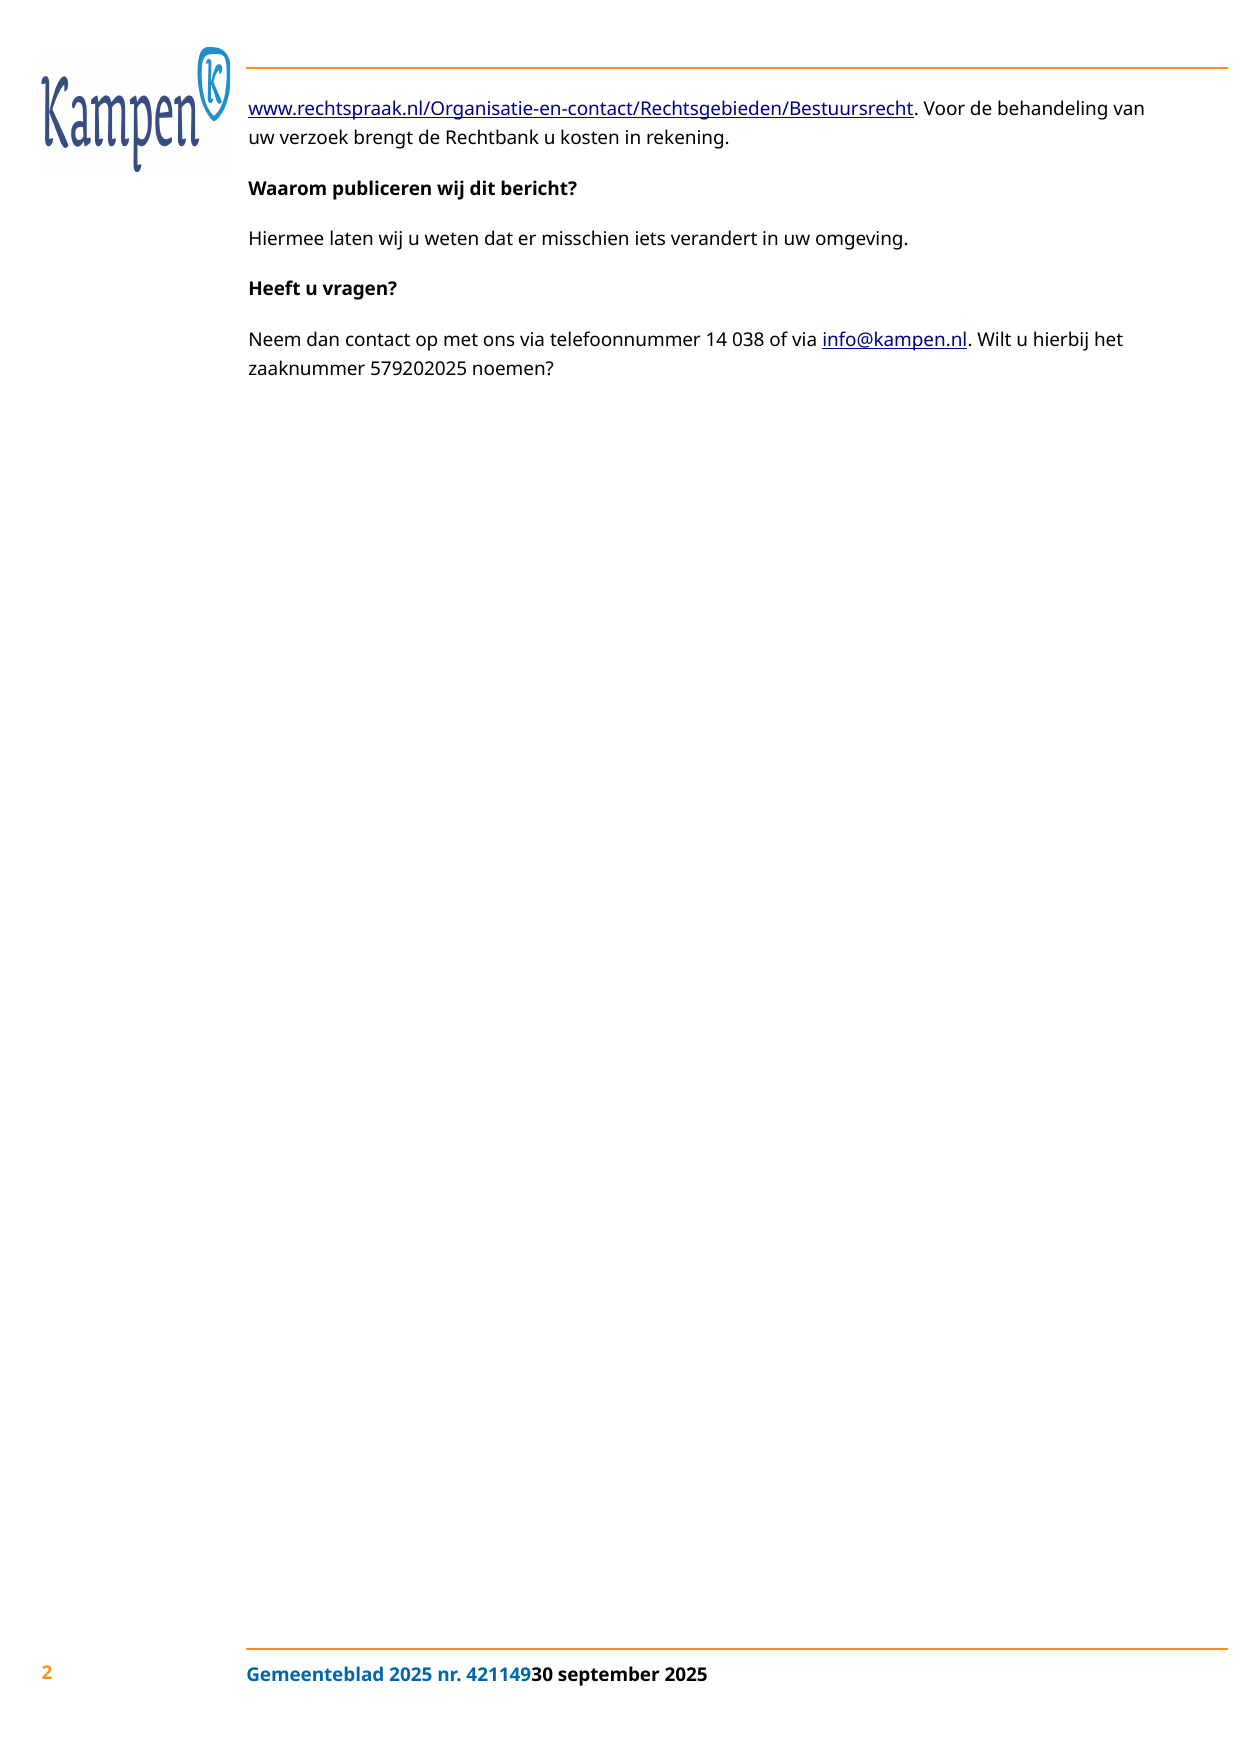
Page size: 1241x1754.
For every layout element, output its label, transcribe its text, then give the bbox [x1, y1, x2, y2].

picture [41, 47, 231, 172]
text Neem dan contact op met ons via telefoonnummer 14 038 of via info@kampen.nl. Wilt u hierbij het zaaknummer 579202025 noemen? [248, 326, 1152, 381]
text www.rechtspraak.nl/Organisatie-en-contact/Rechtsgebieden/Bestuursrecht. Voor de behandeling van uw verzoek brengt de Rechtbank u kosten in rekening. [248, 95, 1152, 150]
text Waarom publiceren wij dit bericht? [248, 175, 1152, 201]
text Hiermee laten wij u weten dat er misschien iets verandert in uw omgeving. [248, 225, 1152, 251]
text Heeft u vragen? [248, 276, 1152, 301]
